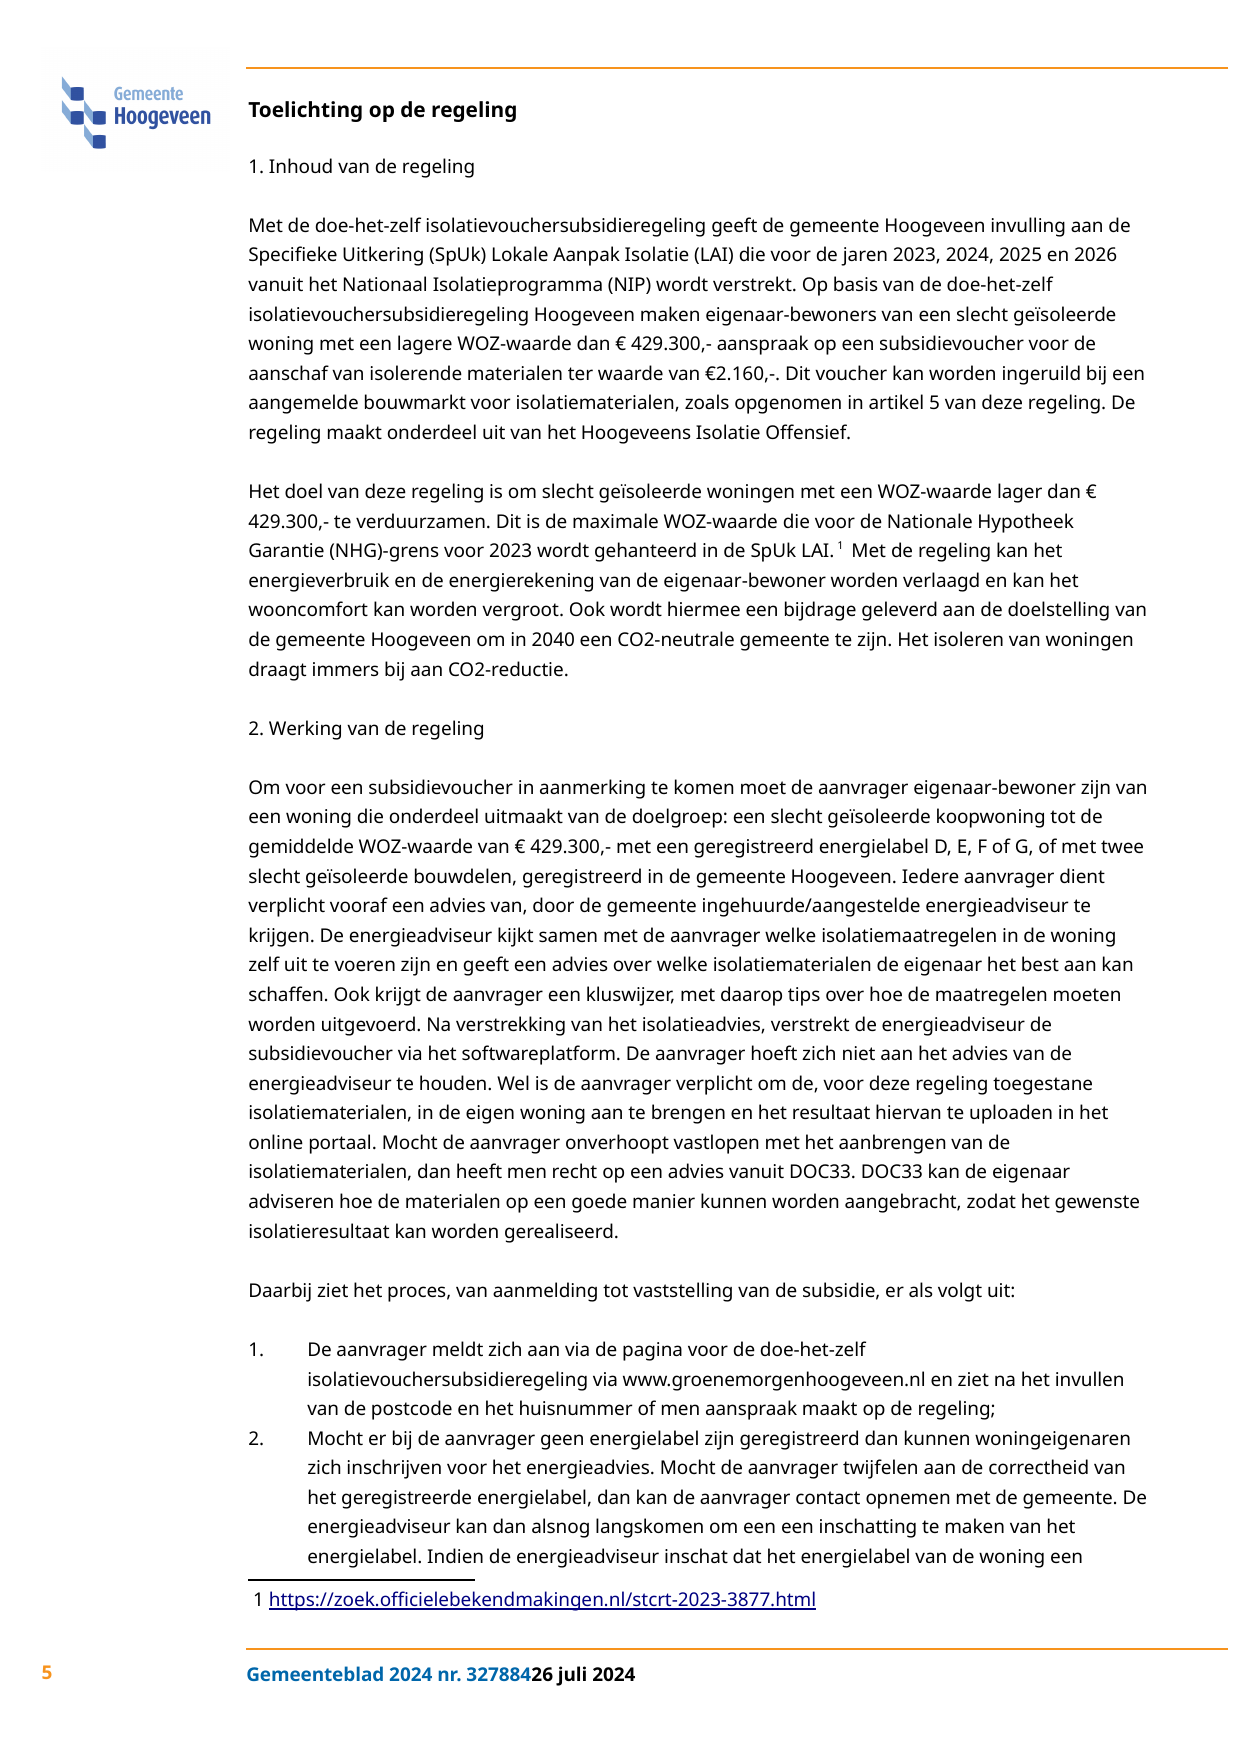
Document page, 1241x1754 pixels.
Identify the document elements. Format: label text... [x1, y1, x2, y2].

text https://zoek.officielebekendmakingen.nl/stcrt-2023-3877.html [248, 1586, 1152, 1612]
text 2. Werking van de regeling [248, 715, 1152, 741]
text Om voor een subsidievoucher in aanmerking te komen moet de aanvrager eigenaar-bewoner zijn van een woning die onderdeel uitmaakt van de doelgroep: een slecht geïsoleerde koopwoning tot de gemiddelde WOZ-waarde van € 429.300,- met een geregistreerd energielabel D, E, F of G, of met twee slecht geïsoleerde bouwdelen, geregistreerd in de gemeente Hoogeveen. Iedere aanvrager dient verplicht vooraf een advies van, door de gemeente ingehuurde/aangestelde energieadviseur te krijgen. De energieadviseur kijkt samen met de aanvrager welke isolatiemaatregelen in de woning zelf uit te voeren zijn en geeft een advies over welke isolatiematerialen de eigenaar het best aan kan schaffen. Ook krijgt de aanvrager een kluswijzer, met daarop tips over hoe de maatregelen moeten worden uitgevoerd. Na verstrekking van het isolatieadvies, verstrekt de energieadviseur de subsidievoucher via het softwareplatform. De aanvrager hoeft zich niet aan het advies van de energieadviseur te houden. Wel is de aanvrager verplicht om de, voor deze regeling toegestane isolatiematerialen, in de eigen woning aan te brengen en het resultaat hiervan te uploaden in het online portaal. Mocht de aanvrager onverhoopt vastlopen met het aanbrengen van de isolatiematerialen, dan heeft men recht op een advies vanuit DOC33. DOC33 kan de eigenaar adviseren hoe de materialen op een goede manier kunnen worden aangebracht, zodat het gewenste isolatieresultaat kan worden gerealiseerd. [248, 774, 1152, 1244]
picture [41, 47, 231, 172]
text Het doel van deze regeling is om slecht geïsoleerde woningen met een WOZ-waarde lager dan € 429.300,- te verduurzamen. Dit is de maximale WOZ-waarde die voor de Nationale Hypotheek Garantie (NHG)-grens voor 2023 wordt gehanteerd in de SpUk LAI. Met de regeling kan het energieverbruik en de energierekening van de eigenaar-bewoner worden verlaagd en kan het wooncomfort kan worden vergroot. Ook wordt hiermee een bijdrage geleverd aan de doelstelling van de gemeente Hoogeveen om in 2040 een CO2-neutrale gemeente te zijn. Het isoleren van woningen draagt immers bij aan CO2-reductie. [248, 478, 1152, 682]
list Mocht er bij de aanvrager geen energielabel zijn geregistreerd dan kunnen woningeigenaren zich inschrijven voor het energieadvies. Mocht de aanvrager twijfelen aan de correctheid van het geregistreerde energielabel, dan kan de aanvrager contact opnemen met de gemeente. De energieadviseur kan dan alsnog langskomen om een een inschatting te maken van het energielabel. Indien de energieadviseur inschat dat het energielabel van de woning een [248, 1425, 1152, 1569]
list De aanvrager meldt zich aan via de pagina voor de doe-het-zelf isolatievouchersubsidieregeling via www.groenemorgenhoogeveen.nl en ziet na het invullen van de postcode en het huisnummer of men aanspraak maakt op de regeling; [248, 1336, 1152, 1421]
text Met de doe-het-zelf isolatievouchersubsidieregeling geeft de gemeente Hoogeveen invulling aan de Specifieke Uitkering (SpUk) Lokale Aanpak Isolatie (LAI) die voor de jaren 2023, 2024, 2025 en 2026 vanuit het Nationaal Isolatieprogramma (NIP) wordt verstrekt. Op basis van de doe-het-zelf isolatievouchersubsidieregeling Hoogeveen maken eigenaar-bewoners van een slecht geïsoleerde woning met een lagere WOZ-waarde dan € 429.300,- aanspraak op een subsidievoucher voor de aanschaf van isolerende materialen ter waarde van €2.160,-. Dit voucher kan worden ingeruild bij een aangemelde bouwmarkt voor isolatiematerialen, zoals opgenomen in artikel 5 van deze regeling. De regeling maakt onderdeel uit van het Hoogeveens Isolatie Offensief. [248, 212, 1152, 445]
text Daarbij ziet het proces, van aanmelding tot vaststelling van de subsidie, er als volgt uit: [248, 1277, 1152, 1303]
text 1. Inhoud van de regeling [248, 153, 1152, 179]
text Toelichting op de regeling [248, 95, 1152, 123]
